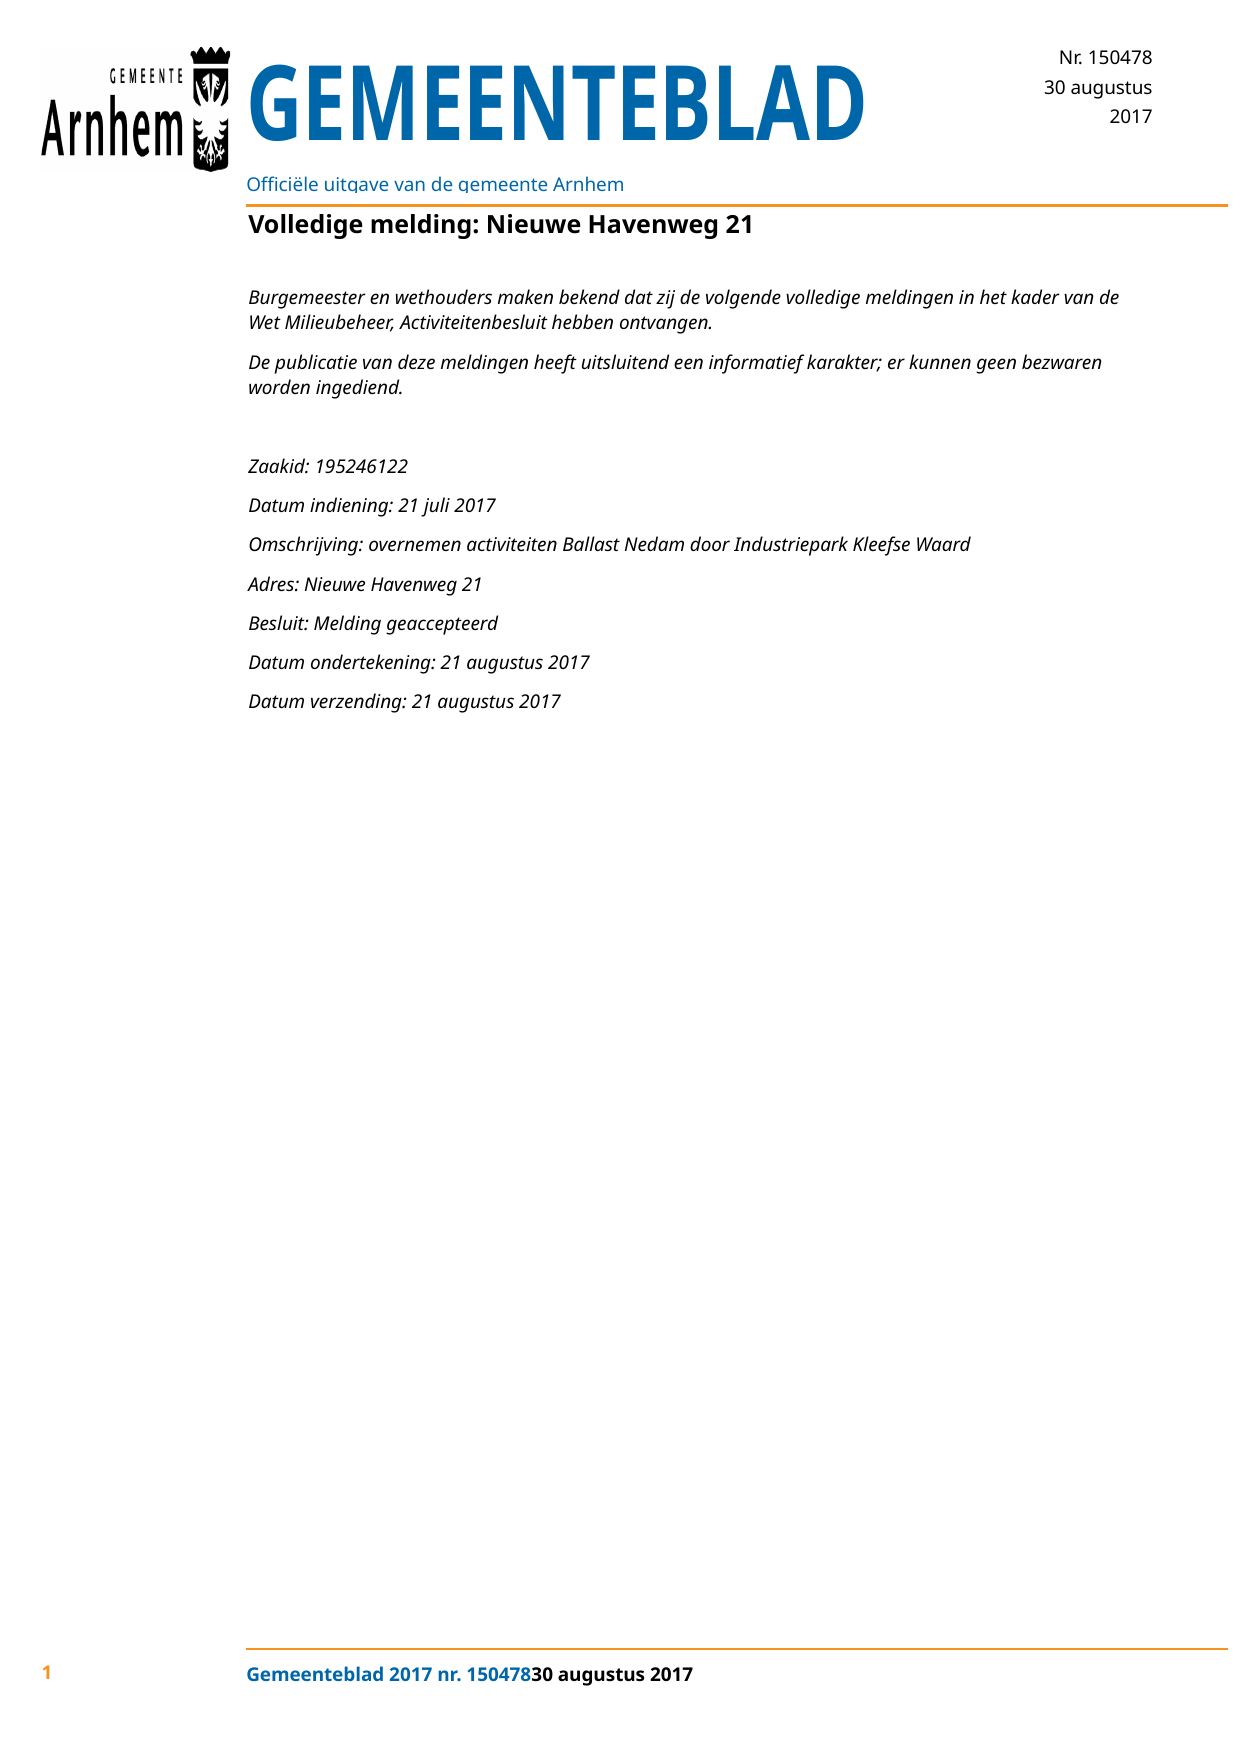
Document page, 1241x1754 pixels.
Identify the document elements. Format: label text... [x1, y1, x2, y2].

text Besluit: Melding geaccepteerd [248, 610, 1152, 636]
text Datum ondertekening: 21 augustus 2017 [248, 649, 1152, 675]
text Zaakid: 195246122 [248, 453, 1152, 479]
picture [41, 47, 231, 172]
text Datum indiening: 21 juli 2017 [248, 492, 1152, 518]
text Burgemeester en wethouders maken bekend dat zij de volgende volledige meldingen in het kader van de Wet Milieubeheer, Activiteitenbesluit hebben ontvangen. [248, 284, 1152, 335]
text De publicatie van deze meldingen heeft uitsluitend een informatief karakter; er kunnen geen bezwaren worden ingediend. [248, 349, 1152, 400]
text Adres: Nieuwe Havenweg 21 [248, 571, 1152, 597]
text Volledige melding: Nieuwe Havenweg 21 [248, 207, 1152, 241]
text Omschrijving: overnemen activiteiten Ballast Nedam door Industriepark Kleefse Waard [248, 532, 1152, 557]
text Datum verzending: 21 augustus 2017 [248, 689, 1152, 714]
